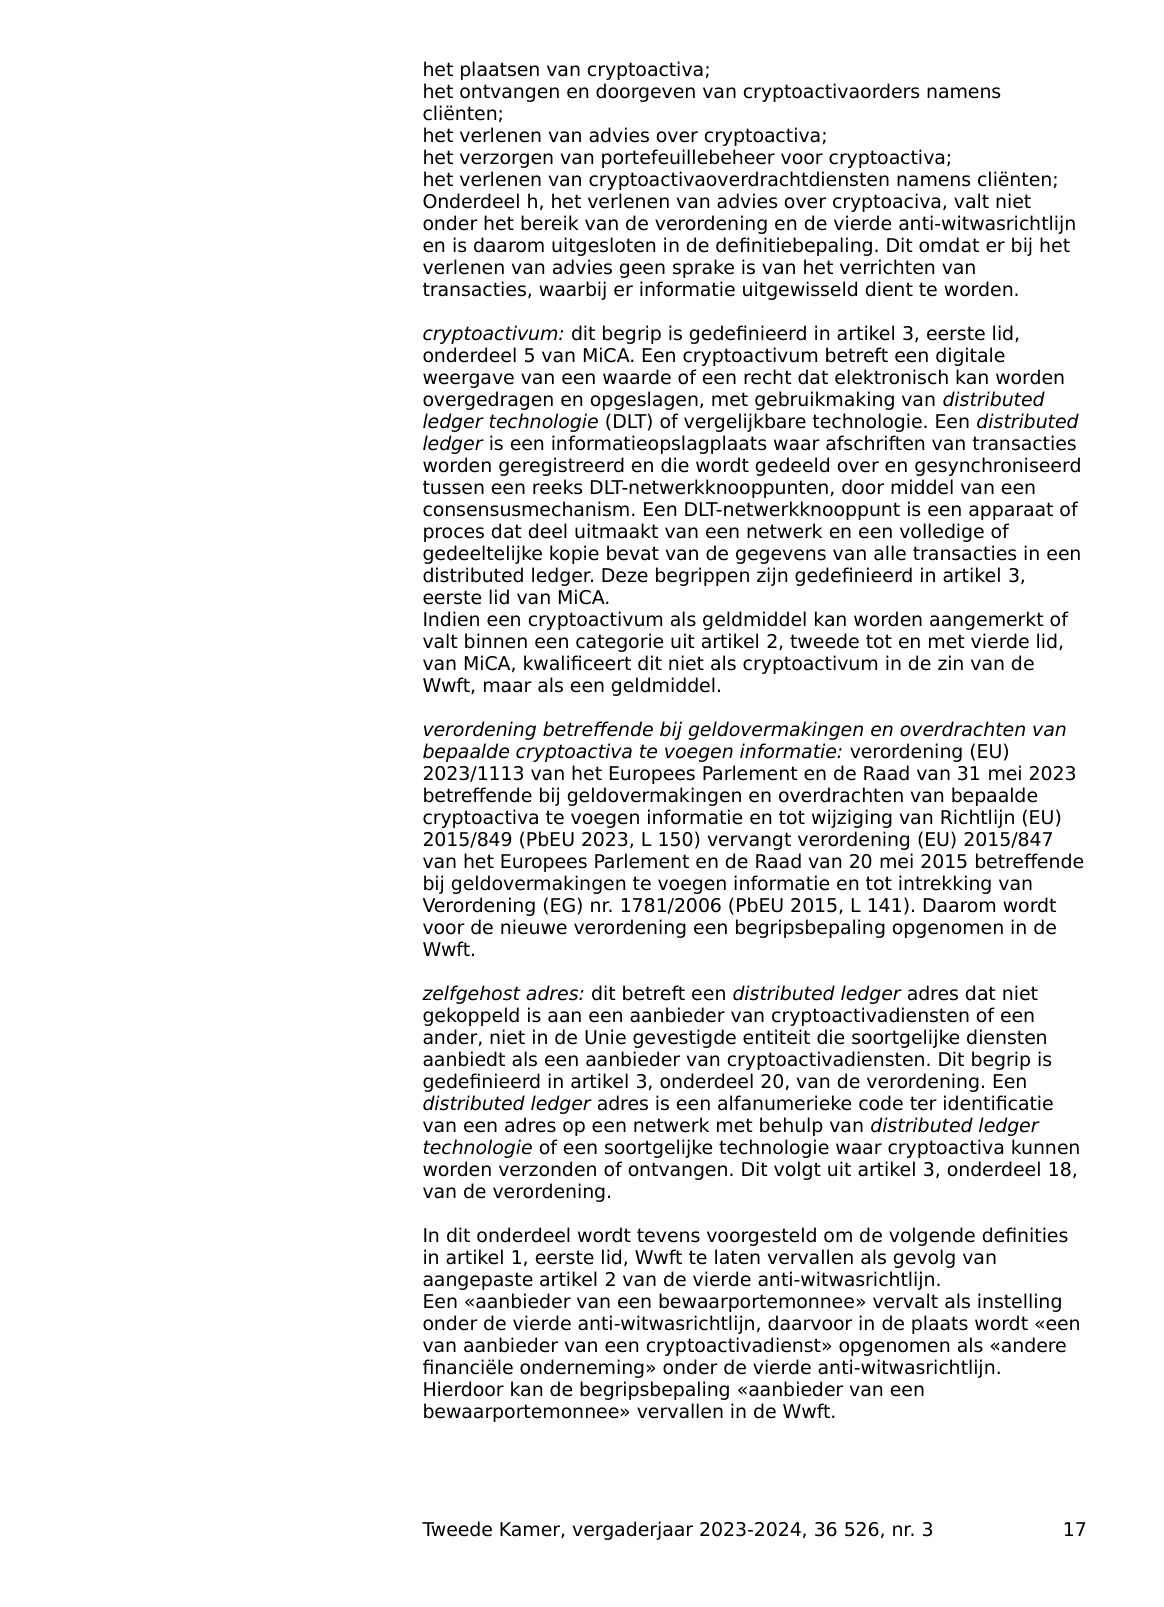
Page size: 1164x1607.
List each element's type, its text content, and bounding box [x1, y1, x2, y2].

text het ontvangen en doorgeven van cryptoactivaorders namens cliënten; [422, 81, 1087, 125]
text Een «aanbieder van een bewaarportemonnee» vervalt als instelling onder de vierde anti-witwasrichtlijn, daarvoor in de plaats wordt «een van aanbieder van een cryptoactivadienst» opgenomen als «andere financiële onderneming» onder de vierde anti-witwasrichtlijn. Hierdoor kan de begripsbepaling «aanbieder van een bewaarportemonnee» vervallen in de Wwft. [422, 1291, 1087, 1423]
text In dit onderdeel wordt tevens voorgesteld om de volgende definities in artikel 1, eerste lid, Wwft te laten vervallen als gevolg van aangepaste artikel 2 van de vierde anti-witwasrichtlijn. [422, 1225, 1087, 1291]
text verordening betreffende bij geldovermakingen en overdrachten van bepaalde cryptoactiva te voegen informatie: verordening (EU) 2023/1113 van het Europees Parlement en de Raad van 31 mei 2023 betreffende bij geldovermakingen en overdrachten van bepaalde cryptoactiva te voegen informatie en tot wijziging van Richtlijn (EU) 2015/849 (PbEU 2023, L 150) vervangt verordening (EU) 2015/847 van het Europees Parlement en de Raad van 20 mei 2015 betreffende bij geldovermakingen te voegen informatie en tot intrekking van Verordening (EG) nr. 1781/2006 (PbEU 2015, L 141). Daarom wordt voor de nieuwe verordening een begripsbepaling opgenomen in de Wwft. [422, 719, 1087, 961]
text het verlenen van advies over cryptoactiva; [422, 125, 1087, 147]
text zelfgehost adres: dit betreft een distributed ledger adres dat niet gekoppeld is aan een aanbieder van cryptoactivadiensten of een ander, niet in de Unie gevestigde entiteit die soortgelijke diensten aanbiedt als een aanbieder van cryptoactivadiensten. Dit begrip is gedefinieerd in artikel 3, onderdeel 20, van de verordening. Een distributed ledger adres is een alfanumerieke code ter identificatie van een adres op een netwerk met behulp van distributed ledger technologie of een soortgelijke technologie waar cryptoactiva kunnen worden verzonden of ontvangen. Dit volgt uit artikel 3, onderdeel 18, van de verordening. [422, 983, 1087, 1203]
text het verzorgen van portefeuillebeheer voor cryptoactiva; [422, 147, 1087, 169]
text Onderdeel h, het verlenen van advies over cryptoaciva, valt niet onder het bereik van de verordening en de vierde anti-witwasrichtlijn en is daarom uitgesloten in de definitiebepaling. Dit omdat er bij het verlenen van advies geen sprake is van het verrichten van transacties, waarbij er informatie uitgewisseld dient te worden. [422, 191, 1087, 301]
text het verlenen van cryptoactivaoverdrachtdiensten namens cliënten; [422, 169, 1087, 191]
text cryptoactivum: dit begrip is gedefinieerd in artikel 3, eerste lid, onderdeel 5 van MiCA. Een cryptoactivum betreft een digitale weergave van een waarde of een recht dat elektronisch kan worden overgedragen en opgeslagen, met gebruikmaking van distributed ledger technologie (DLT) of vergelijkbare technologie. Een distributed ledger is een informatieopslagplaats waar afschriften van transacties worden geregistreerd en die wordt gedeeld over en gesynchroniseerd tussen een reeks DLT-netwerkknooppunten, door middel van een consensusmechanism. Een DLT-netwerkknooppunt is een apparaat of proces dat deel uitmaakt van een netwerk en een volledige of gedeeltelijke kopie bevat van de gegevens van alle transacties in een distributed ledger. Deze begrippen zijn gedefinieerd in artikel 3, eerste lid van MiCA. [422, 323, 1087, 609]
text Indien een cryptoactivum als geldmiddel kan worden aangemerkt of valt binnen een categorie uit artikel 2, tweede tot en met vierde lid, van MiCA, kwalificeert dit niet als cryptoactivum in de zin van de Wwft, maar als een geldmiddel. [422, 609, 1087, 697]
text het plaatsen van cryptoactiva; [422, 59, 1087, 81]
